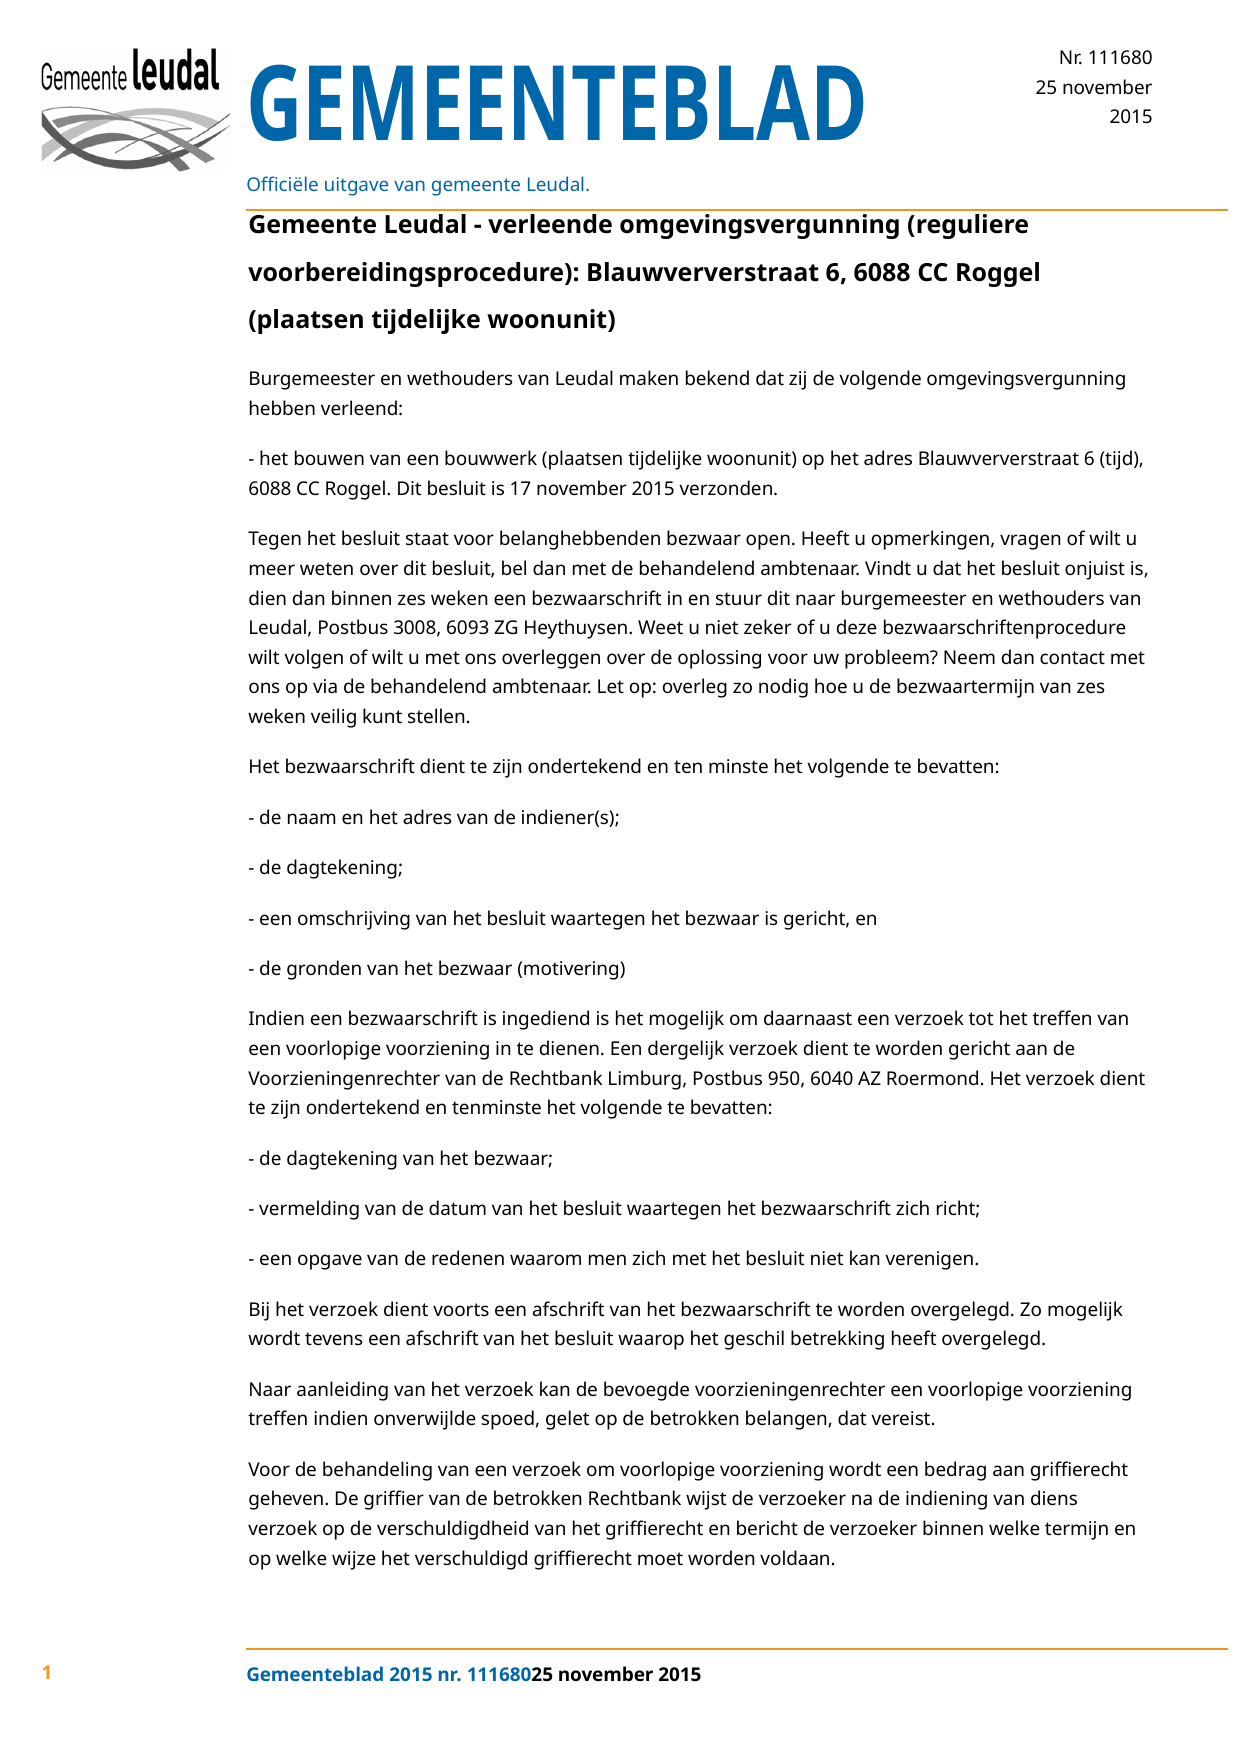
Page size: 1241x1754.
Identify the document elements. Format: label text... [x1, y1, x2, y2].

text - de dagtekening; [248, 854, 1152, 880]
text - vermelding van de datum van het besluit waartegen het bezwaarschrift zich richt; [248, 1195, 1152, 1221]
text Naar aanleiding van het verzoek kan de bevoegde voorzieningenrechter een voorlopige voorziening treffen indien onverwijlde spoed, gelet op de betrokken belangen, dat vereist. [248, 1376, 1152, 1431]
text - een omschrijving van het besluit waartegen het bezwaar is gericht, en [248, 905, 1152, 930]
text - de dagtekening van het bezwaar; [248, 1145, 1152, 1170]
text Indien een bezwaarschrift is ingediend is het mogelijk om daarnaast een verzoek tot het treffen van een voorlopige voorziening in te dienen. Een dergelijk verzoek dient te worden gericht aan de Voorzieningenrechter van de Rechtbank Limburg, Postbus 950, 6040 AZ Roermond. Het verzoek dient te zijn ondertekend en tenminste het volgende te bevatten: [248, 1006, 1152, 1120]
text - een opgave van de redenen waarom men zich met het besluit niet kan verenigen. [248, 1246, 1152, 1271]
text - het bouwen van een bouwwerk (plaatsen tijdelijke woonunit) op het adres Blauwververstraat 6 (tijd), 6088 CC Roggel. Dit besluit is 17 november 2015 verzonden. [248, 446, 1152, 501]
text Bij het verzoek dient voorts een afschrift van het bezwaarschrift te worden overgelegd. Zo mogelijk wordt tevens een afschrift van het besluit waarop het geschil betrekking heeft overgelegd. [248, 1296, 1152, 1351]
text Tegen het besluit staat voor belanghebbenden bezwaar open. Heeft u opmerkingen, vragen of wilt u meer weten over dit besluit, bel dan met de behandelend ambtenaar. Vindt u dat het besluit onjuist is, dien dan binnen zes weken een bezwaarschrift in en stuur dit naar burgemeester en wethouders van Leudal, Postbus 3008, 6093 ZG Heythuysen. Weet u niet zeker of u deze bezwaarschriftenprocedure wilt volgen of wilt u met ons overleggen over de oplossing voor uw probleem? Neem dan contact met ons op via de behandelend ambtenaar. Let op: overleg zo nodig hoe u de bezwaartermijn van zes weken veilig kunt stellen. [248, 526, 1152, 729]
text Gemeente Leudal - verleende omgevingsvergunning (reguliere voorbereidingsprocedure): Blauwververstraat 6, 6088 CC Roggel (plaatsen tijdelijke woonunit) [248, 211, 1152, 336]
text Het bezwaarschrift dient te zijn ondertekend en ten minste het volgende te bevatten: [248, 753, 1152, 779]
text Burgemeester en wethouders van Leudal maken bekend dat zij de volgende omgevingsvergunning hebben verleend: [248, 366, 1152, 421]
text - de naam en het adres van de indiener(s); [248, 804, 1152, 829]
picture [41, 47, 231, 172]
text - de gronden van het bezwaar (motivering) [248, 955, 1152, 981]
text Voor de behandeling van een verzoek om voorlopige voorziening wordt een bedrag aan griffierecht geheven. De griffier van de betrokken Rechtbank wijst de verzoeker na de indiening van diens verzoek op de verschuldigdheid van het griffierecht en bericht de verzoeker binnen welke termijn en op welke wijze het verschuldigd griffierecht moet worden voldaan. [248, 1456, 1152, 1570]
